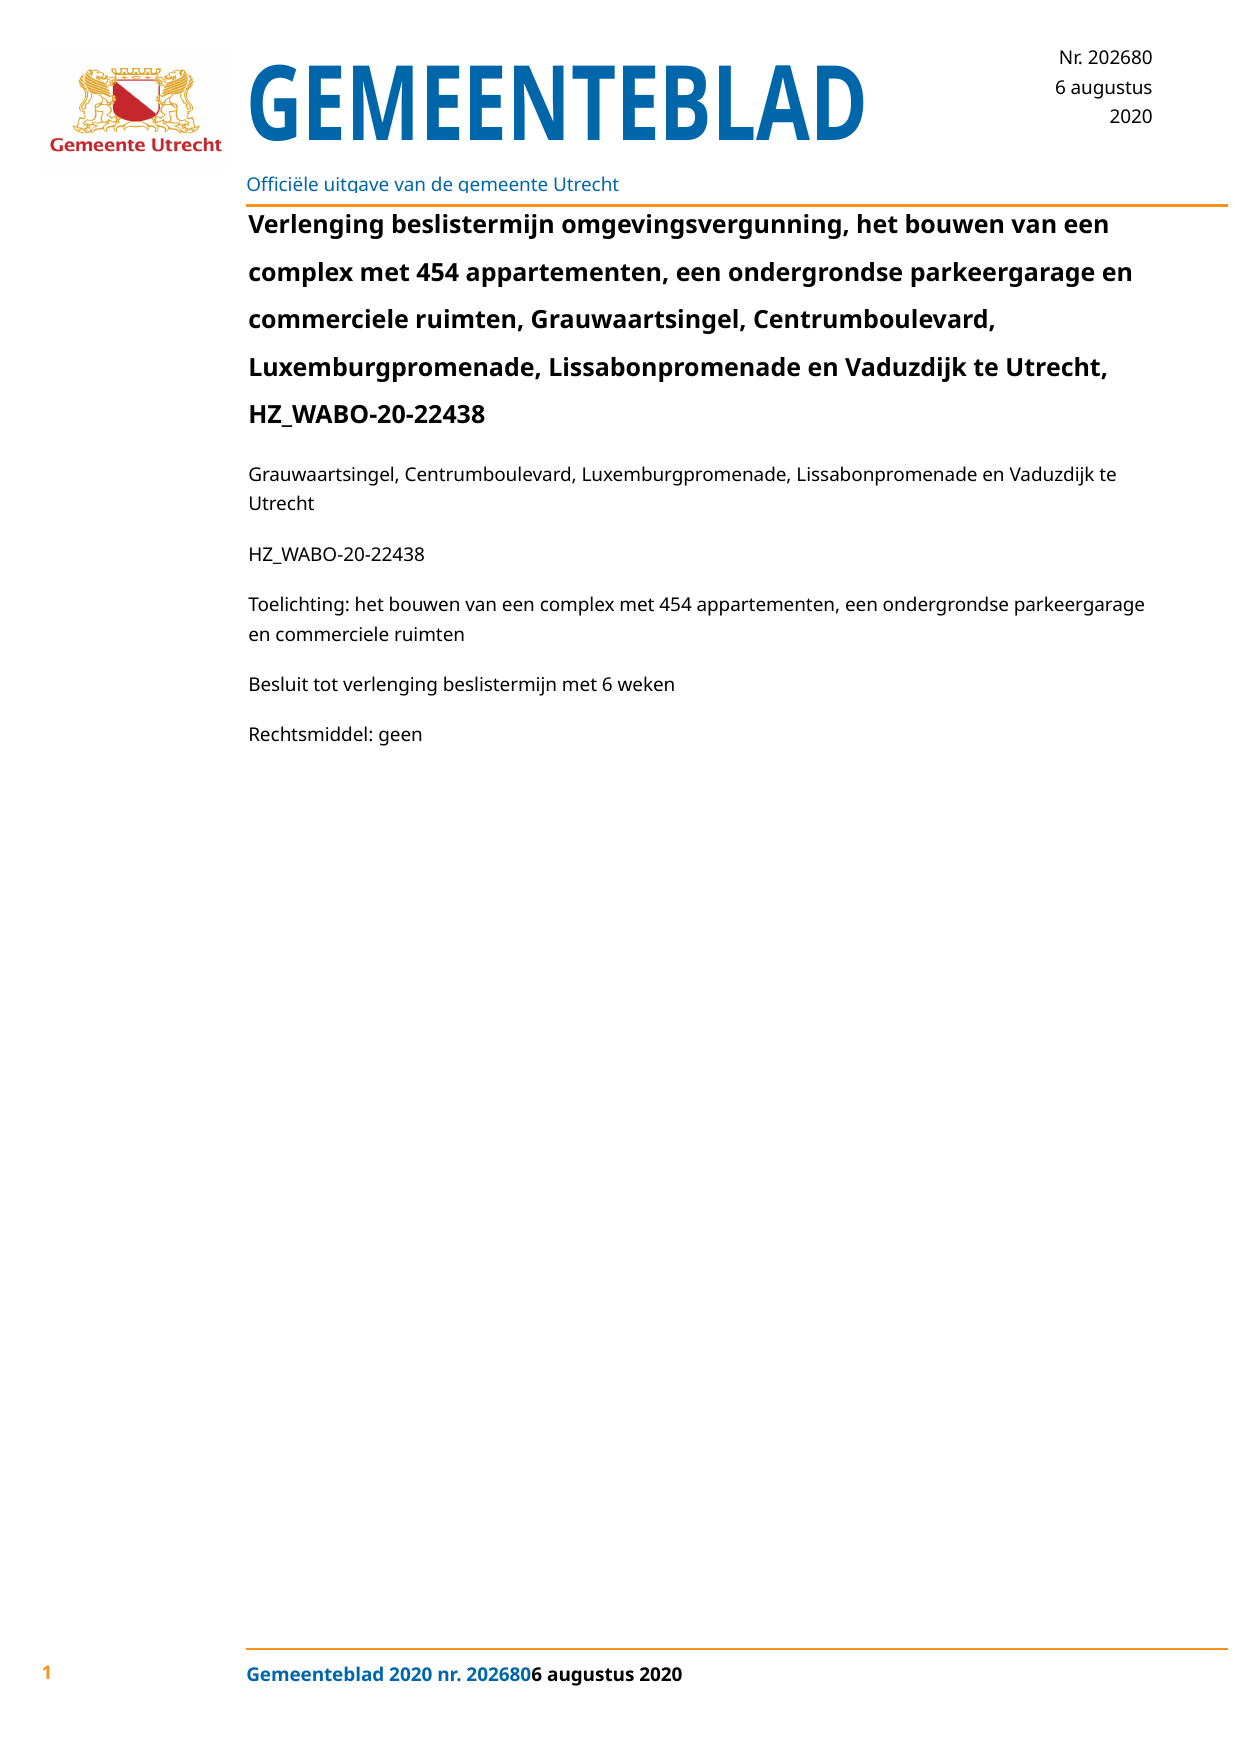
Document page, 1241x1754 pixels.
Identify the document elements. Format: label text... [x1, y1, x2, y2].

picture [41, 47, 231, 172]
text Rechtsmiddel: geen [248, 722, 1152, 747]
text Grauwaartsingel, Centrumboulevard, Luxemburgpromenade, Lissabonpromenade en Vaduzdijk te Utrecht [248, 461, 1152, 516]
text Toelichting: het bouwen van een complex met 454 appartementen, een ondergrondse parkeergarage en commerciele ruimten [248, 591, 1152, 646]
text HZ_WABO-20-22438 [248, 541, 1152, 566]
text Besluit tot verlenging beslistermijn met 6 weken [248, 671, 1152, 697]
text Verlenging beslistermijn omgevingsvergunning, het bouwen van een complex met 454 appartementen, een ondergrondse parkeergarage en commerciele ruimten, Grauwaartsingel, Centrumboulevard, Luxemburgpromenade, Lissabonpromenade en Vaduzdijk te Utrecht, HZ_WABO-20-22438 [248, 207, 1152, 431]
